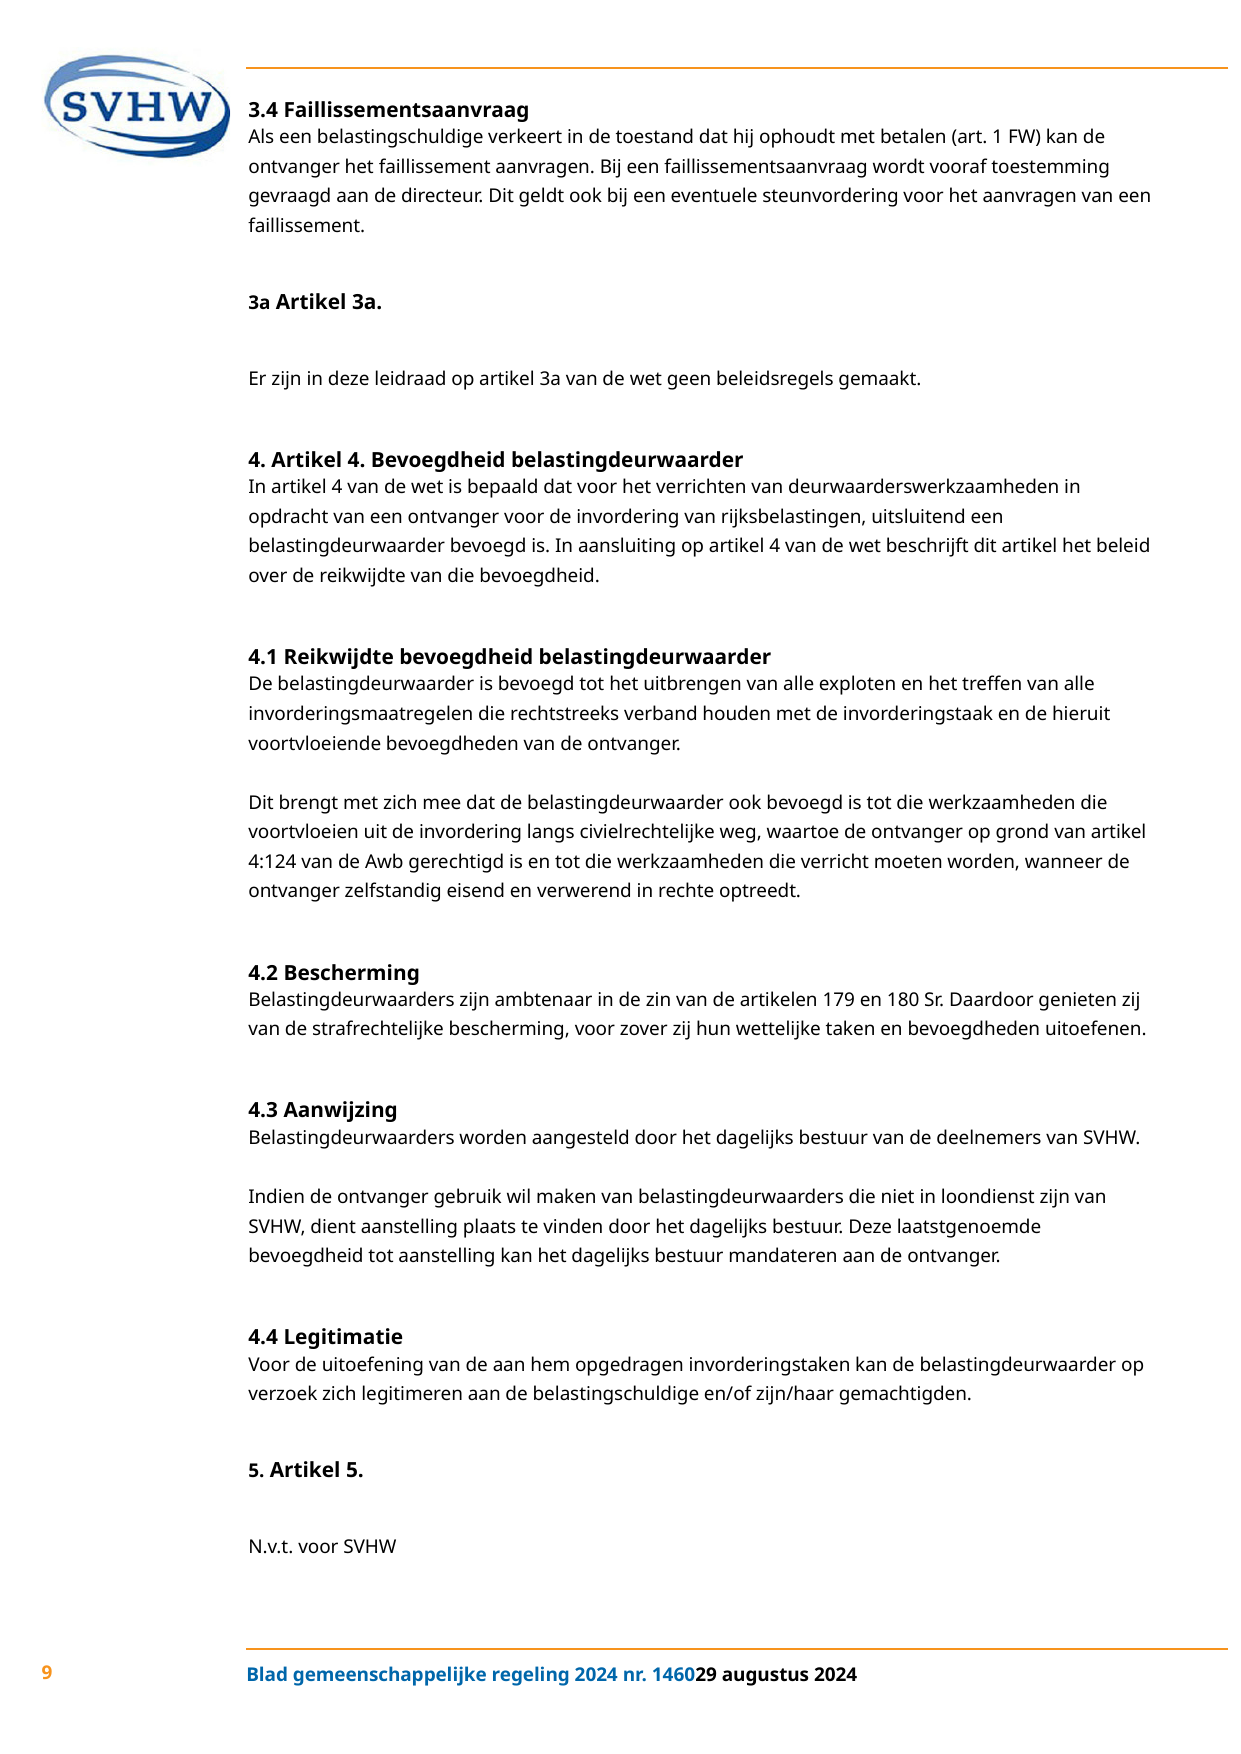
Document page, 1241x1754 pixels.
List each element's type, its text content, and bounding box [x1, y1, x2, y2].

text 4.3 Aanwijzing [248, 1096, 1152, 1124]
text N.v.t. voor SVHW [248, 1533, 1152, 1559]
text De belastingdeurwaarder is bevoegd tot het uitbrengen van alle exploten en het treffen van alle invorderingsmaatregelen die rechtstreeks verband houden met de invorderingstaak en de hieruit voortvloeiende bevoegdheden van de ontvanger. [248, 671, 1152, 755]
text Er zijn in deze leidraad op artikel 3a van de wet geen beleidsregels gemaakt. [248, 365, 1152, 391]
text 5. Artikel 5. [248, 1456, 1152, 1484]
text Belastingdeurwaarders worden aangesteld door het dagelijks bestuur van de deelnemers van SVHW. [248, 1124, 1152, 1150]
text 4. Artikel 4. Bevoegdheid belastingdeurwaarder [248, 445, 1152, 473]
text 3a Artikel 3a. [248, 287, 1152, 316]
text Belastingdeurwaarders zijn ambtenaar in de zin van de artikelen 179 en 180 Sr. Daardoor genieten zij van de strafrechtelijke bescherming, voor zover zij hun wettelijke taken en bevoegdheden uitoefenen. [248, 986, 1152, 1041]
text 3.4 Faillissementsaanvraag [248, 95, 1152, 123]
text Dit brengt met zich mee dat de belastingdeurwaarder ook bevoegd is tot die werkzaamheden die voortvloeien uit de invordering langs civielrechtelijke weg, waartoe de ontvanger op grond van artikel 4:124 van de Awb gerechtigd is en tot die werkzaamheden die verricht moeten worden, wanneer de ontvanger zelfstandig eisend en verwerend in rechte optreedt. [248, 789, 1152, 903]
text 4.2 Bescherming [248, 958, 1152, 986]
text Voor de uitoefening van de aan hem opgedragen invorderingstaken kan de belastingdeurwaarder op verzoek zich legitimeren aan de belastingschuldige en/of zijn/haar gemachtigden. [248, 1351, 1152, 1406]
text 4.4 Legitimatie [248, 1322, 1152, 1351]
picture [41, 47, 231, 172]
text In artikel 4 van de wet is bepaald dat voor het verrichten van deurwaarderswerkzaamheden in opdracht van een ontvanger voor de invordering van rijksbelastingen, uitsluitend een belastingdeurwaarder bevoegd is. In aansluiting op artikel 4 van de wet beschrijft dit artikel het beleid over de reikwijdte van die bevoegdheid. [248, 473, 1152, 588]
text Als een belastingschuldige verkeert in de toestand dat hij ophoudt met betalen (art. 1 FW) kan de ontvanger het faillissement aanvragen. Bij een faillissementsaanvraag wordt vooraf toestemming gevraagd aan de directeur. Dit geldt ook bij een eventuele steunvordering voor het aanvragen van een faillissement. [248, 123, 1152, 238]
text 4.1 Reikwijdte bevoegdheid belastingdeurwaarder [248, 642, 1152, 671]
text Indien de ontvanger gebruik wil maken van belastingdeurwaarders die niet in loondienst zijn van SVHW, dient aanstelling plaats te vinden door het dagelijks bestuur. Deze laatstgenoemde bevoegdheid tot aanstelling kan het dagelijks bestuur mandateren aan de ontvanger. [248, 1183, 1152, 1268]
